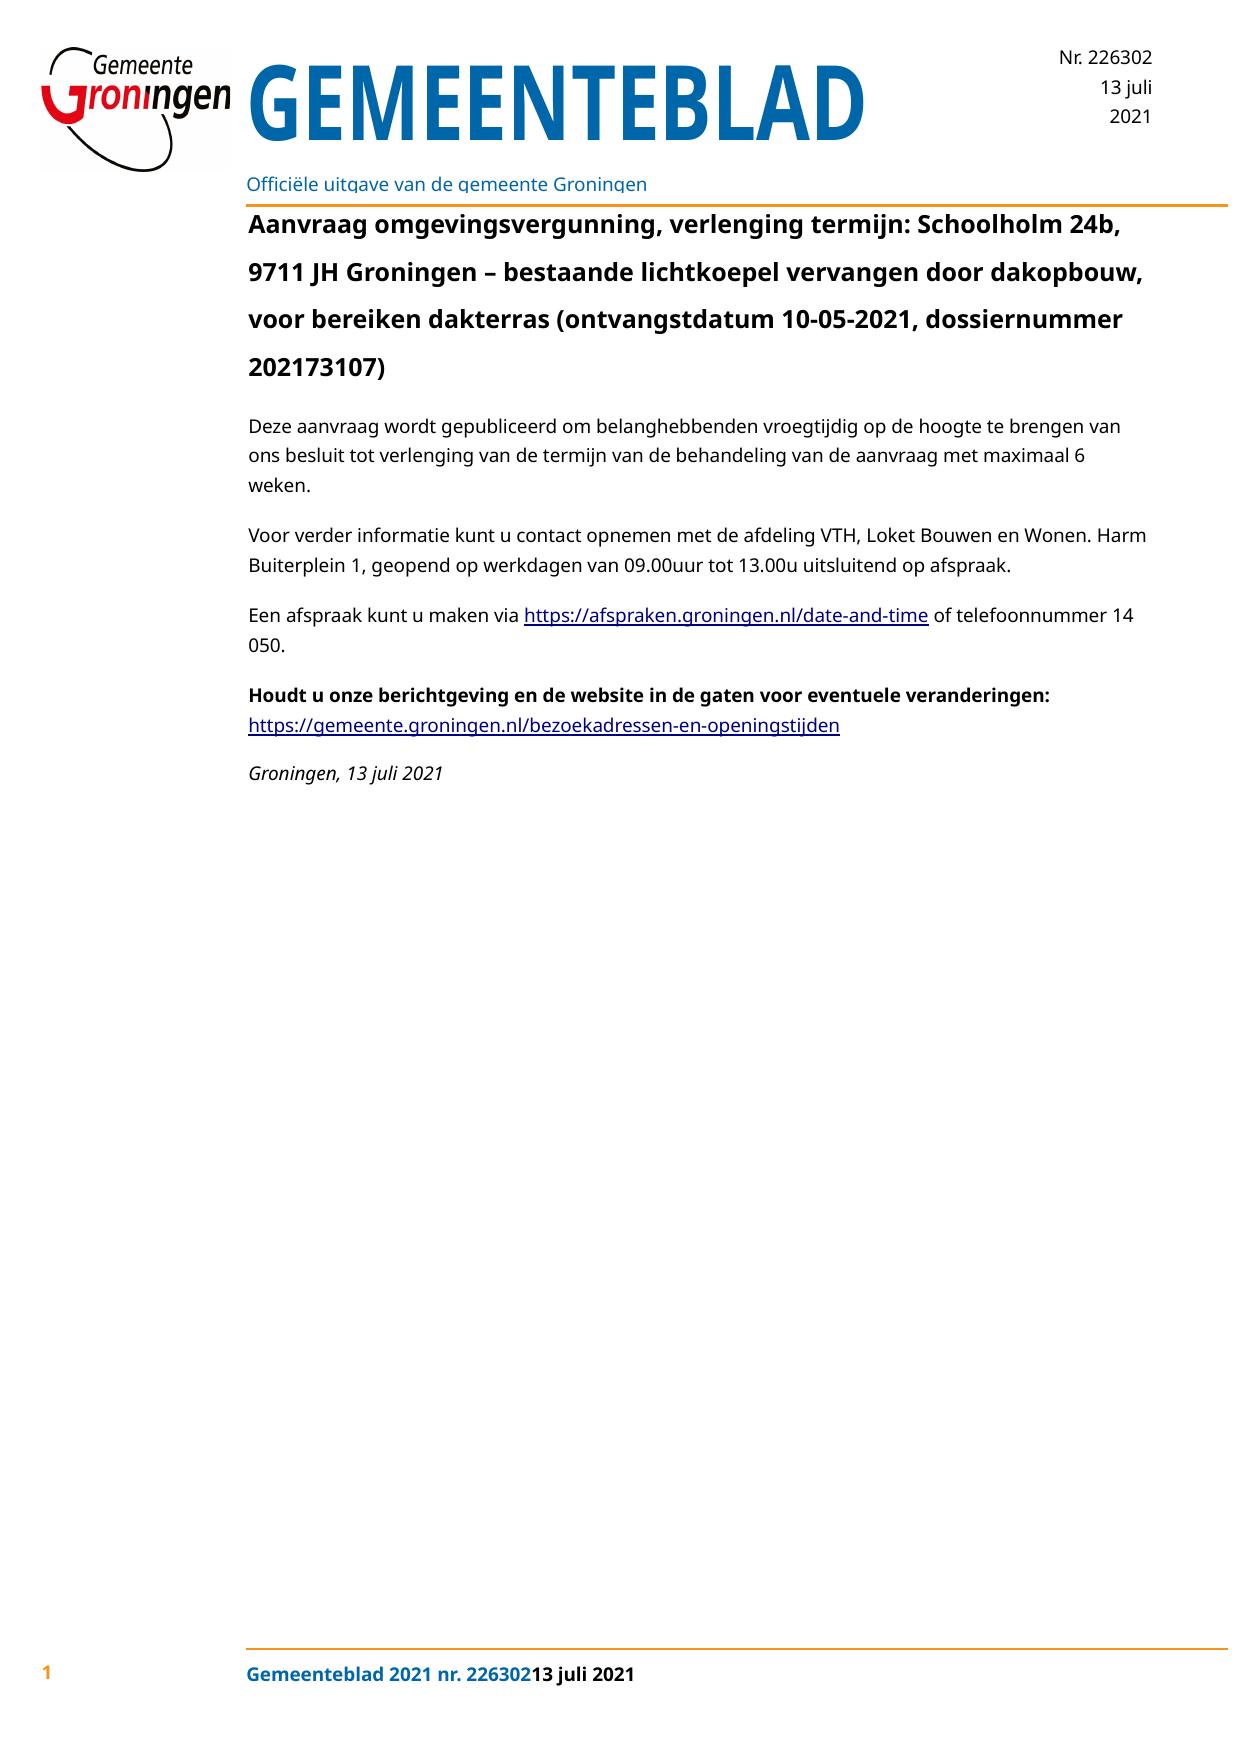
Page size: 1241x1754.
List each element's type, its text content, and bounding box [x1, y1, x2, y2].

text Een afspraak kunt u maken via https://afspraken.groningen.nl/date-and-time of telefoonnummer 14 050. [248, 603, 1152, 658]
picture [41, 47, 231, 172]
text Aanvraag omgevingsvergunning, verlenging termijn: Schoolholm 24b, 9711 JH Groningen – bestaande lichtkoepel vervangen door dakopbouw, voor bereiken dakterras (ontvangstdatum 10-05-2021, dossiernummer 202173107) [248, 207, 1152, 384]
text Voor verder informatie kunt u contact opnemen met de afdeling VTH, Loket Bouwen en Wonen. Harm Buiterplein 1, geopend op werkdagen van 09.00uur tot 13.00u uitsluitend op afspraak. [248, 523, 1152, 578]
text Deze aanvraag wordt gepubliceerd om belanghebbenden vroegtijdig op de hoogte te brengen van ons besluit tot verlenging van de termijn van de behandeling van de aanvraag met maximaal 6 weken. [248, 413, 1152, 498]
text Groningen, 13 juli 2021 [248, 760, 1152, 786]
text Houdt u onze berichtgeving en de website in de gaten voor eventuele veranderingen: https://gemeente.groningen.nl/bezoekadressen-en-openingstijden [248, 683, 1152, 738]
